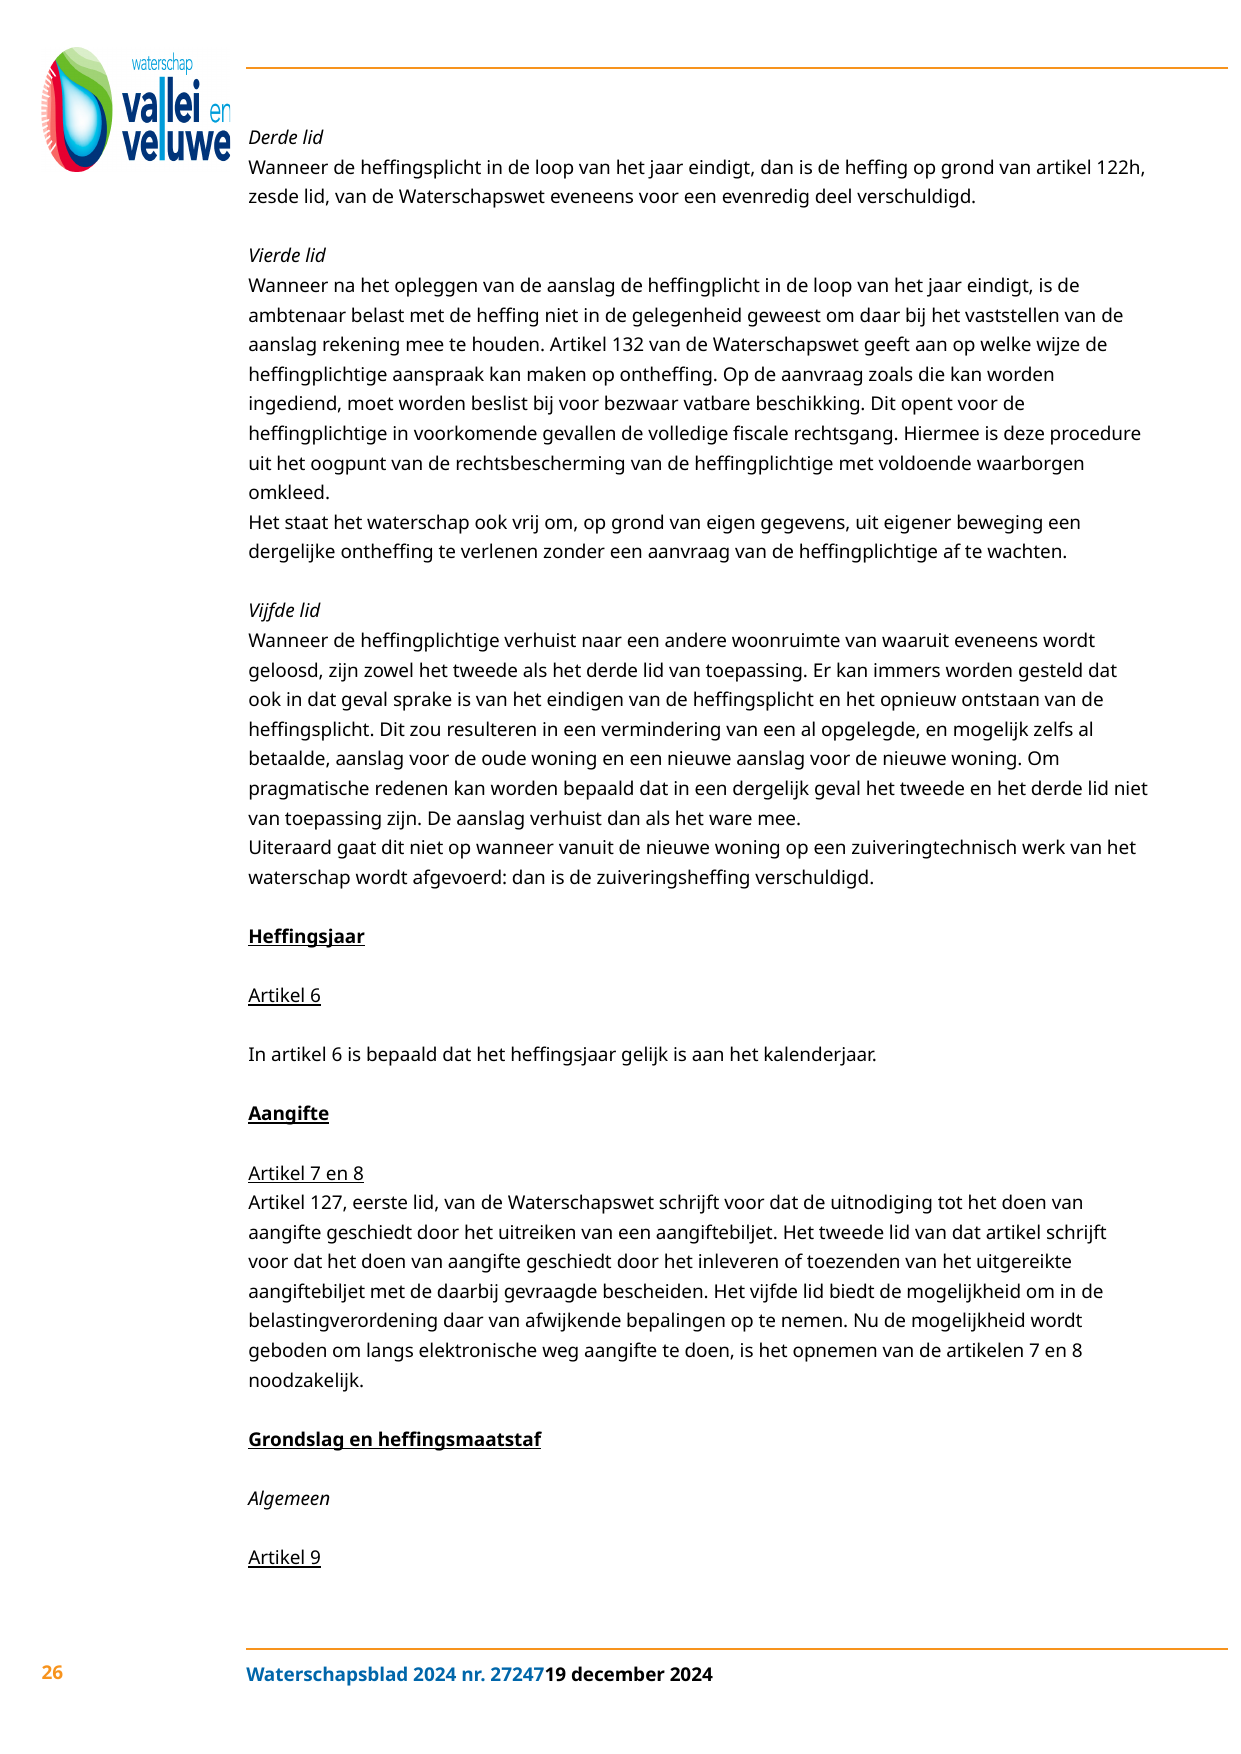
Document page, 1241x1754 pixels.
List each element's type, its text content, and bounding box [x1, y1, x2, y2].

text Grondslag en heffingsmaatstaf [248, 1426, 1152, 1452]
text Vijfde lid [248, 598, 1152, 623]
text Artikel 7 en 8 [248, 1160, 1152, 1186]
text Vierde lid [248, 243, 1152, 268]
text In artikel 6 is bepaald dat het heffingsjaar gelijk is aan het kalenderjaar. [248, 1041, 1152, 1067]
text Wanneer de heffingplichtige verhuist naar een andere woonruimte van waaruit eveneens wordt geloosd, zijn zowel het tweede als het derde lid van toepassing. Er kan immers worden gesteld dat ook in dat geval sprake is van het eindigen van de heffingsplicht en het opnieuw ontstaan van de heffingsplicht. Dit zou resulteren in een vermindering van een al opgelegde, en mogelijk zelfs al betaalde, aanslag voor de oude woning en een nieuwe aanslag voor de nieuwe woning. Om pragmatische redenen kan worden bepaald dat in een dergelijk geval het tweede en het derde lid niet van toepassing zijn. De aanslag verhuist dan als het ware mee. [248, 627, 1152, 831]
text Artikel 9 [248, 1544, 1152, 1570]
text Artikel 6 [248, 982, 1152, 1008]
text Algemeen [248, 1485, 1152, 1511]
text Wanneer de heffingsplicht in de loop van het jaar eindigt, dan is de heffing op grond van artikel 122h, zesde lid, van de Waterschapswet eveneens voor een evenredig deel verschuldigd. [248, 154, 1152, 209]
text Derde lid [248, 124, 1152, 150]
picture [41, 47, 231, 172]
text Wanneer na het opleggen van de aanslag de heffingplicht in de loop van het jaar eindigt, is de ambtenaar belast met de heffing niet in de gelegenheid geweest om daar bij het vaststellen van de aanslag rekening mee te houden. Artikel 132 van de Waterschapswet geeft aan op welke wijze de heffingplichtige aanspraak kan maken op ontheffing. Op de aanvraag zoals die kan worden ingediend, moet worden beslist bij voor bezwaar vatbare beschikking. Dit opent voor de heffingplichtige in voorkomende gevallen de volledige fiscale rechtsgang. Hiermee is deze procedure uit het oogpunt van de rechtsbescherming van de heffingplichtige met voldoende waarborgen omkleed. [248, 272, 1152, 505]
text Het staat het waterschap ook vrij om, op grond van eigen gegevens, uit eigener beweging een dergelijke ontheffing te verlenen zonder een aanvraag van de heffingplichtige af te wachten. [248, 509, 1152, 564]
text Artikel 127, eerste lid, van de Waterschapswet schrijft voor dat de uitnodiging tot het doen van aangifte geschiedt door het uitreiken van een aangiftebiljet. Het tweede lid van dat artikel schrijft voor dat het doen van aangifte geschiedt door het inleveren of toezenden van het uitgereikte aangiftebiljet met de daarbij gevraagde bescheiden. Het vijfde lid biedt de mogelijkheid om in de belastingverordening daar van afwijkende bepalingen op te nemen. Nu de mogelijkheid wordt geboden om langs elektronische weg aangifte te doen, is het opnemen van de artikelen 7 en 8 noodzakelijk. [248, 1189, 1152, 1393]
text Uiteraard gaat dit niet op wanneer vanuit de nieuwe woning op een zuiveringtechnisch werk van het waterschap wordt afgevoerd: dan is de zuiveringsheffing verschuldigd. [248, 834, 1152, 890]
text Aangifte [248, 1101, 1152, 1126]
text Heffingsjaar [248, 923, 1152, 949]
